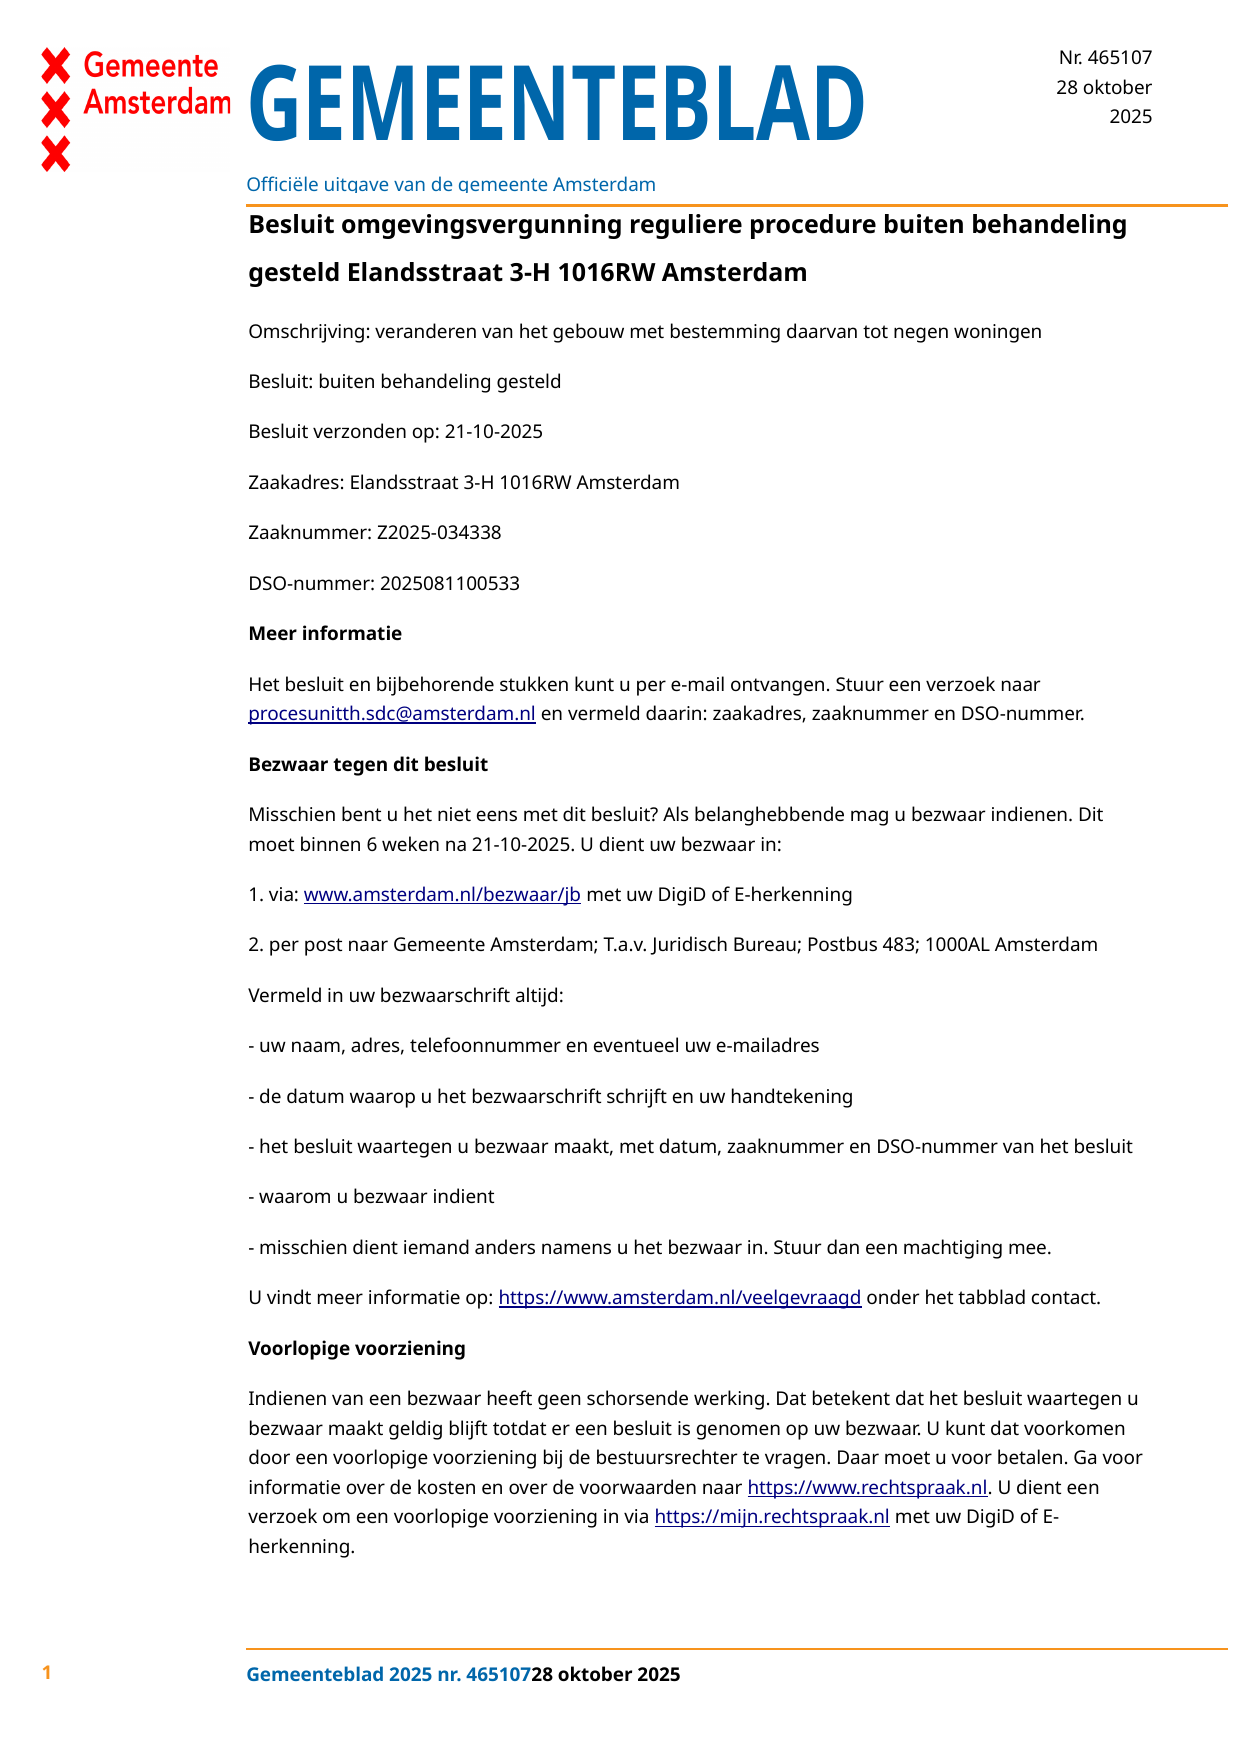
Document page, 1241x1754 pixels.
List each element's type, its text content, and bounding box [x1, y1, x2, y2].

text - waarom u bezwaar indient [248, 1184, 1152, 1209]
text - de datum waarop u het bezwaarschrift schrijft en uw handtekening [248, 1083, 1152, 1109]
text Misschien bent u het niet eens met dit besluit? Als belanghebbende mag u bezwaar indienen. Dit moet binnen 6 weken na 21-10-2025. U dient uw bezwaar in: [248, 801, 1152, 857]
text - uw naam, adres, telefoonnummer en eventueel uw e-mailadres [248, 1032, 1152, 1058]
text Zaakadres: Elandsstraat 3-H 1016RW Amsterdam [248, 469, 1152, 495]
text Zaaknummer: Z2025-034338 [248, 519, 1152, 545]
text Voorlopige voorziening [248, 1335, 1152, 1361]
text Bezwaar tegen dit besluit [248, 751, 1152, 777]
text 1. via: www.amsterdam.nl/bezwaar/jb met uw DigiD of E-herkenning [248, 881, 1152, 907]
text 2. per post naar Gemeente Amsterdam; T.a.v. Juridisch Bureau; Postbus 483; 1000AL Amsterdam [248, 932, 1152, 957]
text DSO-nummer: 2025081100533 [248, 570, 1152, 596]
text Besluit: buiten behandeling gesteld [248, 368, 1152, 394]
text - misschien dient iemand anders namens u het bezwaar in. Stuur dan een machtiging mee. [248, 1234, 1152, 1260]
text Besluit omgevingsvergunning reguliere procedure buiten behandeling gesteld Elandsstraat 3-H 1016RW Amsterdam [248, 207, 1152, 288]
picture [41, 47, 231, 172]
text Het besluit en bijbehorende stukken kunt u per e-mail ontvangen. Stuur een verzoek naar procesunitth.sdc@amsterdam.nl en vermeld daarin: zaakadres, zaaknummer en DSO-nummer. [248, 671, 1152, 726]
text Vermeld in uw bezwaarschrift altijd: [248, 982, 1152, 1008]
text Meer informatie [248, 620, 1152, 646]
text - het besluit waartegen u bezwaar maakt, met datum, zaaknummer en DSO-nummer van het besluit [248, 1133, 1152, 1159]
text U vindt meer informatie op: https://www.amsterdam.nl/veelgevraagd onder het tabblad contact. [248, 1284, 1152, 1310]
text Besluit verzonden op: 21-10-2025 [248, 419, 1152, 444]
text Omschrijving: veranderen van het gebouw met bestemming daarvan tot negen woningen [248, 318, 1152, 344]
text Indienen van een bezwaar heeft geen schorsende werking. Dat betekent dat het besluit waartegen u bezwaar maakt geldig blijft totdat er een besluit is genomen op uw bezwaar. U kunt dat voorkomen door een voorlopige voorziening bij de bestuursrechter te vragen. Daar moet u voor betalen. Ga voor informatie over de kosten en over de voorwaarden naar https://www.rechtspraak.nl. U dient een verzoek om een voorlopige voorziening in via https://mijn.rechtspraak.nl met uw DigiD of E-herkenning. [248, 1385, 1152, 1559]
